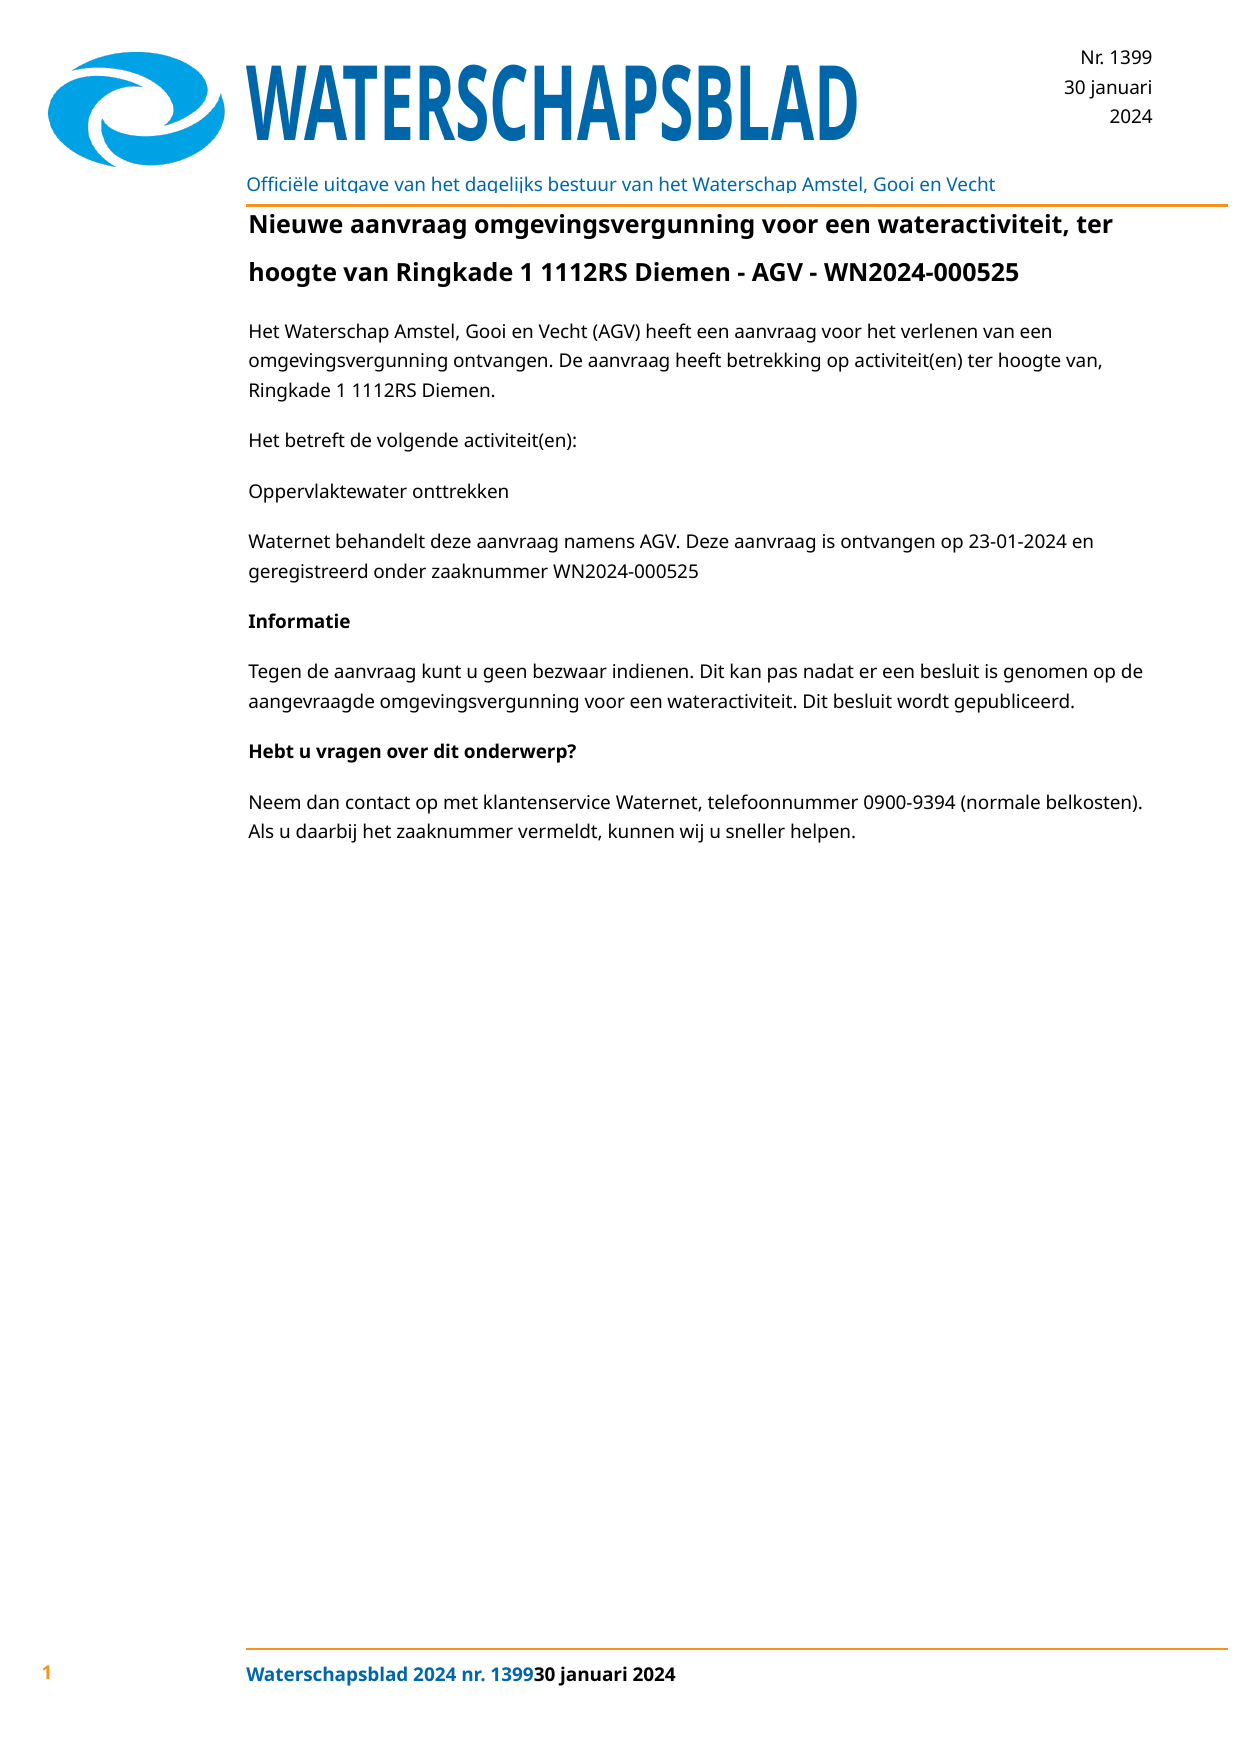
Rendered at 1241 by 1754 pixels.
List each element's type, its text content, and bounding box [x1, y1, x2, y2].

text Hebt u vragen over dit onderwerp? [248, 739, 1152, 764]
text Neem dan contact op met klantenservice Waternet, telefoonnummer 0900-9394 (normale belkosten). Als u daarbij het zaaknummer vermeldt, kunnen wij u sneller helpen. [248, 789, 1152, 844]
picture [41, 47, 231, 172]
text Tegen de aanvraag kunt u geen bezwaar indienen. Dit kan pas nadat er een besluit is genomen op de aangevraagde omgevingsvergunning voor een wateractiviteit. Dit besluit wordt gepubliceerd. [248, 659, 1152, 714]
text Waternet behandelt deze aanvraag namens AGV. Deze aanvraag is ontvangen op 23-01-2024 en geregistreerd onder zaaknummer WN2024-000525 [248, 528, 1152, 584]
text Informatie [248, 608, 1152, 634]
text Het betreft de volgende activiteit(en): [248, 427, 1152, 453]
text Oppervlaktewater onttrekken [248, 478, 1152, 504]
text Nieuwe aanvraag omgevingsvergunning voor een wateractiviteit, ter hoogte van Ringkade 1 1112RS Diemen - AGV - WN2024-000525 [248, 207, 1152, 288]
text Het Waterschap Amstel, Gooi en Vecht (AGV) heeft een aanvraag voor het verlenen van een omgevingsvergunning ontvangen. De aanvraag heeft betrekking op activiteit(en) ter hoogte van, Ringkade 1 1112RS Diemen. [248, 318, 1152, 403]
